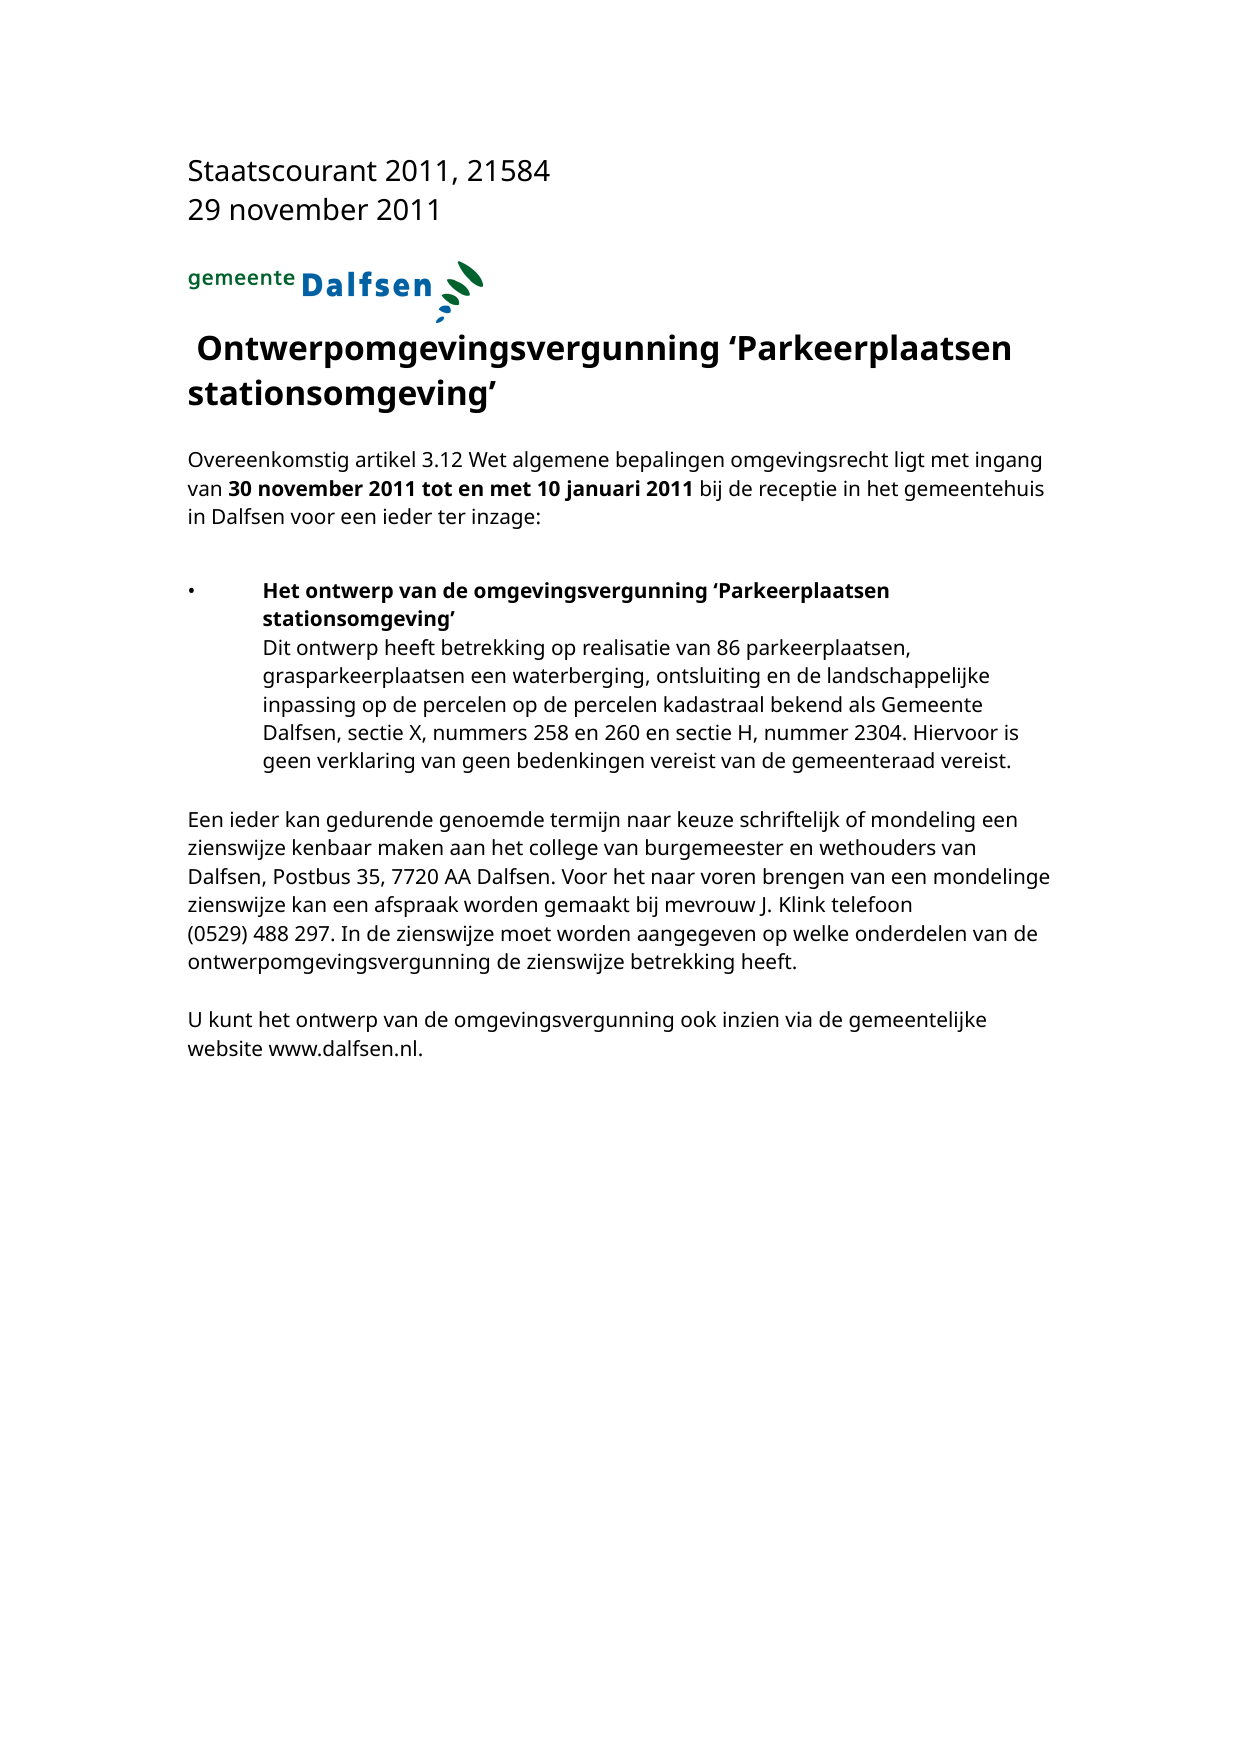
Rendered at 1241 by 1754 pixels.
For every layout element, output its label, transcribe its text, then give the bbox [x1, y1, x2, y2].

subtitle Ontwerpomgevingsvergunning ‘Parkeerplaatsen stationsomgeving’ [187, 271, 1053, 416]
text Staatscourant 2011, 21584 [187, 150, 1053, 190]
list Het ontwerp van de omgevingsvergunning ‘Parkeerplaatsen stationsomgeving’ [187, 576, 1053, 633]
text 29 november 2011 [187, 190, 1053, 229]
text Overeenkomstig artikel 3.12 Wet algemene bepalingen omgevingsrecht ligt met ingang van 30 november 2011 tot en met 10 januari 2011 bij de receptie in het gemeentehuis in Dalfsen voor een ieder ter inzage: [187, 446, 1053, 531]
list Dit ontwerp heeft betrekking op realisatie van 86 parkeerplaatsen, grasparkeerplaatsen een waterberging, ontsluiting en de landschappelijke inpassing op de percelen op de percelen kadastraal bekend als Gemeente Dalfsen, sectie X, nummers 258 en 260 en sectie H, nummer 2304. Hiervoor is geen verklaring van geen bedenkingen vereist van de gemeenteraad vereist. [187, 633, 1053, 775]
text U kunt het ontwerp van de omgevingsvergunning ook inzien via de gemeentelijke website www.dalfsen.nl. [187, 1006, 1053, 1062]
text Een ieder kan gedurende genoemde termijn naar keuze schriftelijk of mondeling een zienswijze kenbaar maken aan het college van burgemeester en wethouders van Dalfsen, Postbus 35, 7720 AA Dalfsen. Voor het naar voren brengen van een mondelinge zienswijze kan een afspraak worden gemaakt bij mevrouw J. Klink telefoon (0529) 488 297. In de zienswijze moet worden aangegeven op welke onderdelen van de ontwerpomgevingsvergunning de zienswijze betrekking heeft. [187, 805, 1053, 976]
picture [187, 258, 484, 325]
